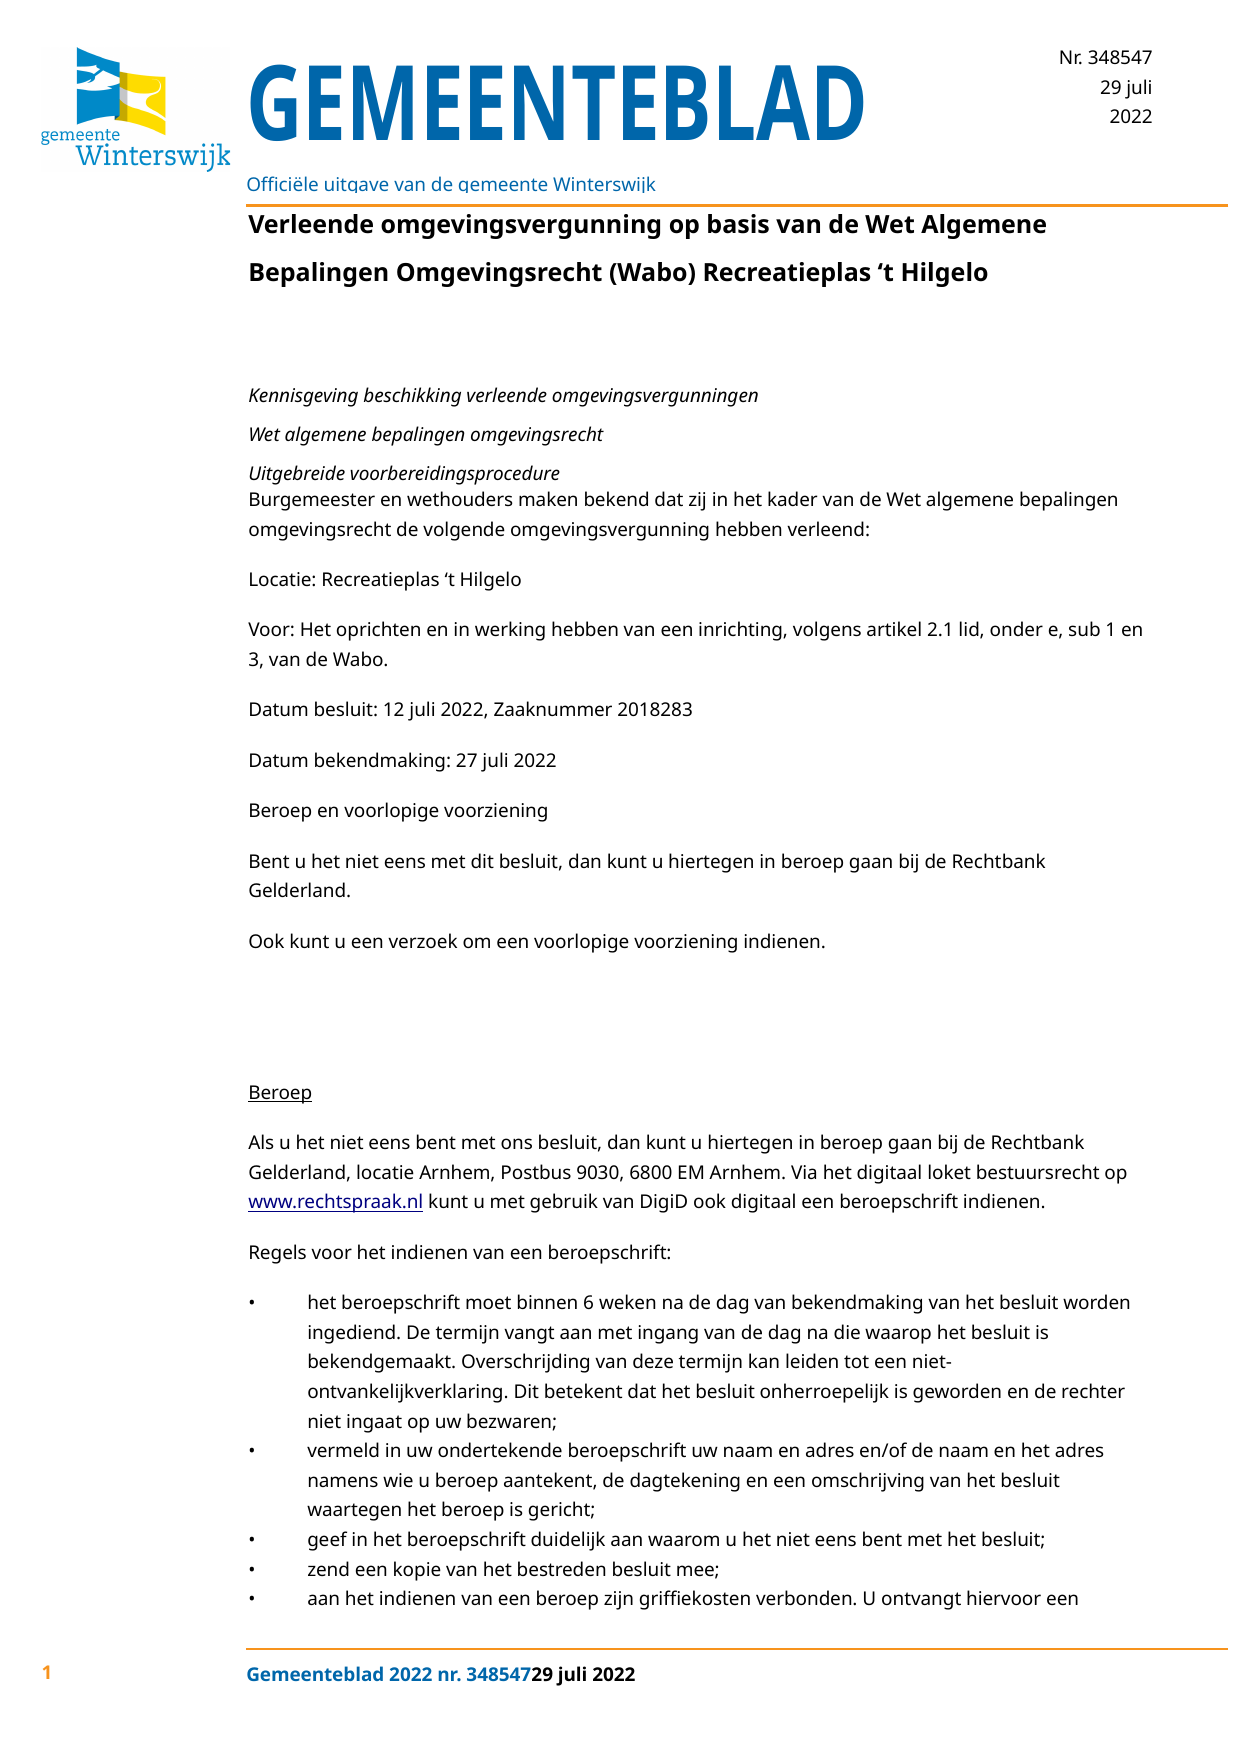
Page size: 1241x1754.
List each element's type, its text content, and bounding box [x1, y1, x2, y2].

picture [225, 153, 231, 162]
list aan het indienen van een beroep zijn griffiekosten verbonden. U ontvangt hiervoor een [248, 1585, 1152, 1611]
text Wet algemene bepalingen omgevingsrecht [248, 421, 1152, 447]
text Beroep en voorlopige voorziening [248, 797, 1152, 823]
text Regels voor het indienen van een beroepschrift: [248, 1239, 1152, 1265]
picture [41, 47, 231, 172]
text Bent u het niet eens met dit besluit, dan kunt u hiertegen in beroep gaan bij de Recht­bank Gelderland. [248, 848, 1152, 903]
text Datum bekendmaking: 27 juli 2022 [248, 747, 1152, 773]
list vermeld in uw ondertekende beroepschrift uw naam en adres en/of de naam en het adres namens wie u beroep aantekent, de dagtekening en een omschrijving van het besluit waartegen het beroep is gericht; [248, 1437, 1152, 1522]
text Beroep [248, 1079, 1152, 1105]
text Kennisgeving beschikking verleende omgevingsvergunningen [248, 382, 1152, 408]
text Burgemeester en wethouders maken bekend dat zij in het kader van de Wet algemene bepalingen omgevingsrecht de volgende omgevingsvergunning hebben verleend: [248, 486, 1152, 541]
text Voor: Het oprichten en in werking hebben van een inrichting, volgens artikel 2.1 lid, onder e, sub 1 en 3, van de Wabo. [248, 617, 1152, 672]
list geef in het beroepschrift duidelijk aan waarom u het niet eens bent met het besluit; [248, 1526, 1152, 1552]
list het beroepschrift moet binnen 6 weken na de dag van bekendmaking van het besluit worden ingediend. De termijn vangt aan met ingang van de dag na die waarop het besluit is bekendgemaakt. Overschrijding van deze termijn kan leiden tot een niet-ontvankelijkverklaring. Dit betekent dat het besluit onherroepelijk is geworden en de rechter niet ingaat op uw bezwaren; [248, 1289, 1152, 1433]
text Als u het niet eens bent met ons besluit, dan kunt u hiertegen in beroep gaan bij de Rechtbank Gelderland, locatie Arnhem, Postbus 9030, 6800 EM Arnhem. Via het digitaal loket bestuursrecht op www.rechtspraak.nl kunt u met gebruik van DigiD ook digitaal een beroepschrift indienen. [248, 1129, 1152, 1214]
text Verleende omgevingsvergunning op basis van de Wet Algemene Bepalingen Omgevingsrecht (Wabo) Recreatieplas ‘t Hilgelo [248, 207, 1152, 288]
text Ook kunt u een verzoek om een voorlopige voorziening indienen. [248, 928, 1152, 953]
list zend een kopie van het bestreden besluit mee; [248, 1556, 1152, 1581]
text Locatie: Recreatieplas ‘t Hilgelo [248, 566, 1152, 592]
text Datum besluit: 12 juli 2022, Zaaknummer 2018283 [248, 697, 1152, 722]
text Uitgebreide voorbereidingsprocedure [248, 460, 1152, 486]
